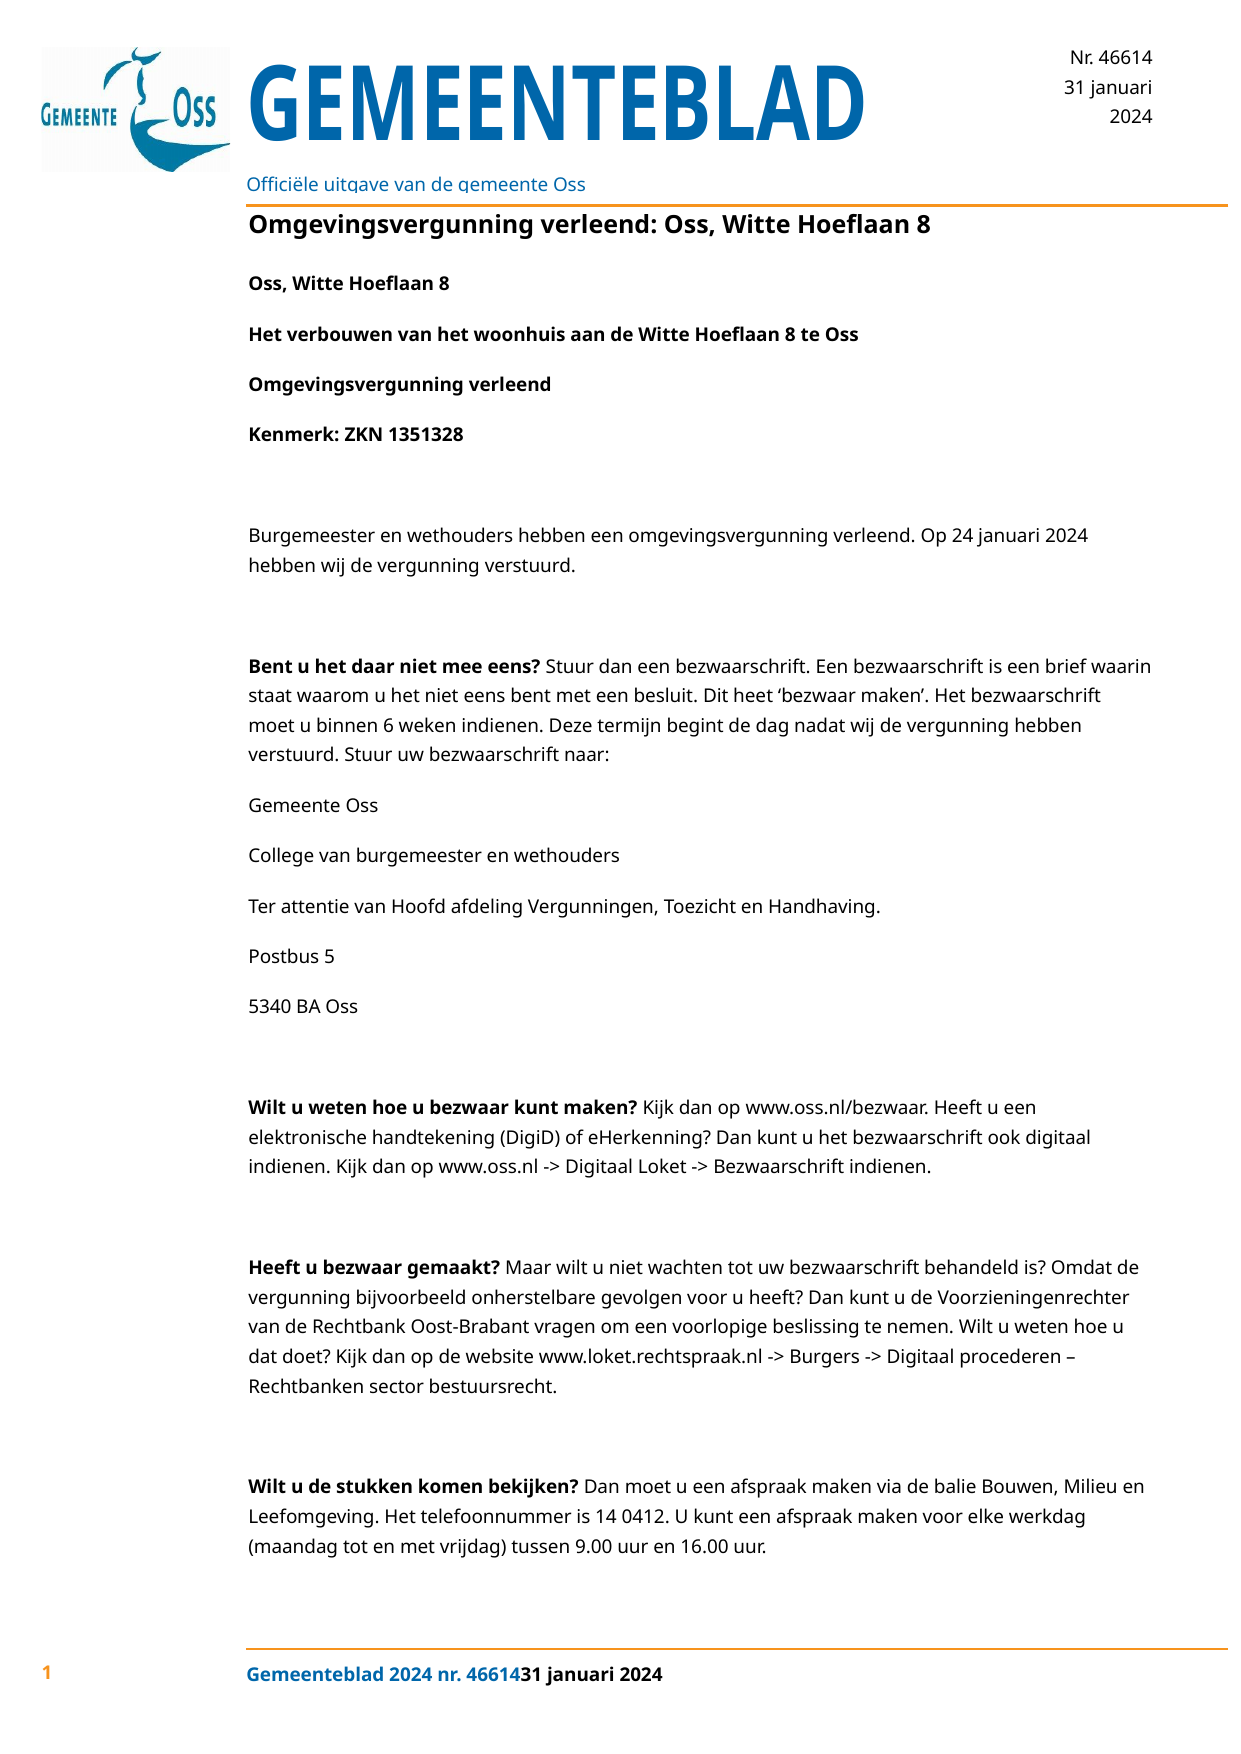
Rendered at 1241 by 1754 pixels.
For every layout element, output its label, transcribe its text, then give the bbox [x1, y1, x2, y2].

text Wilt u weten hoe u bezwaar kunt maken? Kijk dan op www.oss.nl/bezwaar. Heeft u een elektronische handtekening (DigiD) of eHerkenning? Dan kunt u het bezwaarschrift ook digitaal indienen. Kijk dan op www.oss.nl -> Digitaal Loket -> Bezwaarschrift indienen. [248, 1094, 1152, 1179]
text Postbus 5 [248, 943, 1152, 969]
text Heeft u bezwaar gemaakt? Maar wilt u niet wachten tot uw bezwaarschrift behandeld is? Omdat de vergunning bijvoorbeeld onherstelbare gevolgen voor u heeft? Dan kunt u de Voorzieningenrechter van de Rechtbank Oost-Brabant vragen om een voorlopige beslissing te nemen. Wilt u weten hoe u dat doet? Kijk dan op de website www.loket.rechtspraak.nl -> Burgers -> Digitaal procederen – Rechtbanken sector bestuursrecht. [248, 1254, 1152, 1398]
text Wilt u de stukken komen bekijken? Dan moet u een afspraak maken via de balie Bouwen, Milieu en Leefomgeving. Het telefoonnummer is 14 0412. U kunt een afspraak maken voor elke werkdag (maandag tot en met vrijdag) tussen 9.00 uur en 16.00 uur. [248, 1474, 1152, 1558]
text Kenmerk: ZKN 1351328 [248, 422, 1152, 447]
text 5340 BA Oss [248, 994, 1152, 1019]
text Het verbouwen van het woonhuis aan de Witte Hoeflaan 8 te Oss [248, 321, 1152, 346]
text Oss, Witte Hoeflaan 8 [248, 270, 1152, 296]
text Gemeente Oss [248, 792, 1152, 818]
text Omgevingsvergunning verleend [248, 371, 1152, 397]
text Bent u het daar niet mee eens? Stuur dan een bezwaarschrift. Een bezwaarschrift is een brief waarin staat waarom u het niet eens bent met een besluit. Dit heet ‘bezwaar maken’. Het bezwaarschrift moet u binnen 6 weken indienen. Deze termijn begint de dag nadat wij de vergunning hebben verstuurd. Stuur uw bezwaarschrift naar: [248, 653, 1152, 767]
picture [41, 47, 231, 172]
text Omgevingsvergunning verleend: Oss, Witte Hoeflaan 8 [248, 207, 1152, 241]
text Burgemeester en wethouders hebben een omgevingsvergunning verleend. Op 24 januari 2024 hebben wij de vergunning verstuurd. [248, 522, 1152, 578]
text College van burgemeester en wethouders [248, 842, 1152, 868]
text Ter attentie van Hoofd afdeling Vergunningen, Toezicht en Handhaving. [248, 893, 1152, 918]
